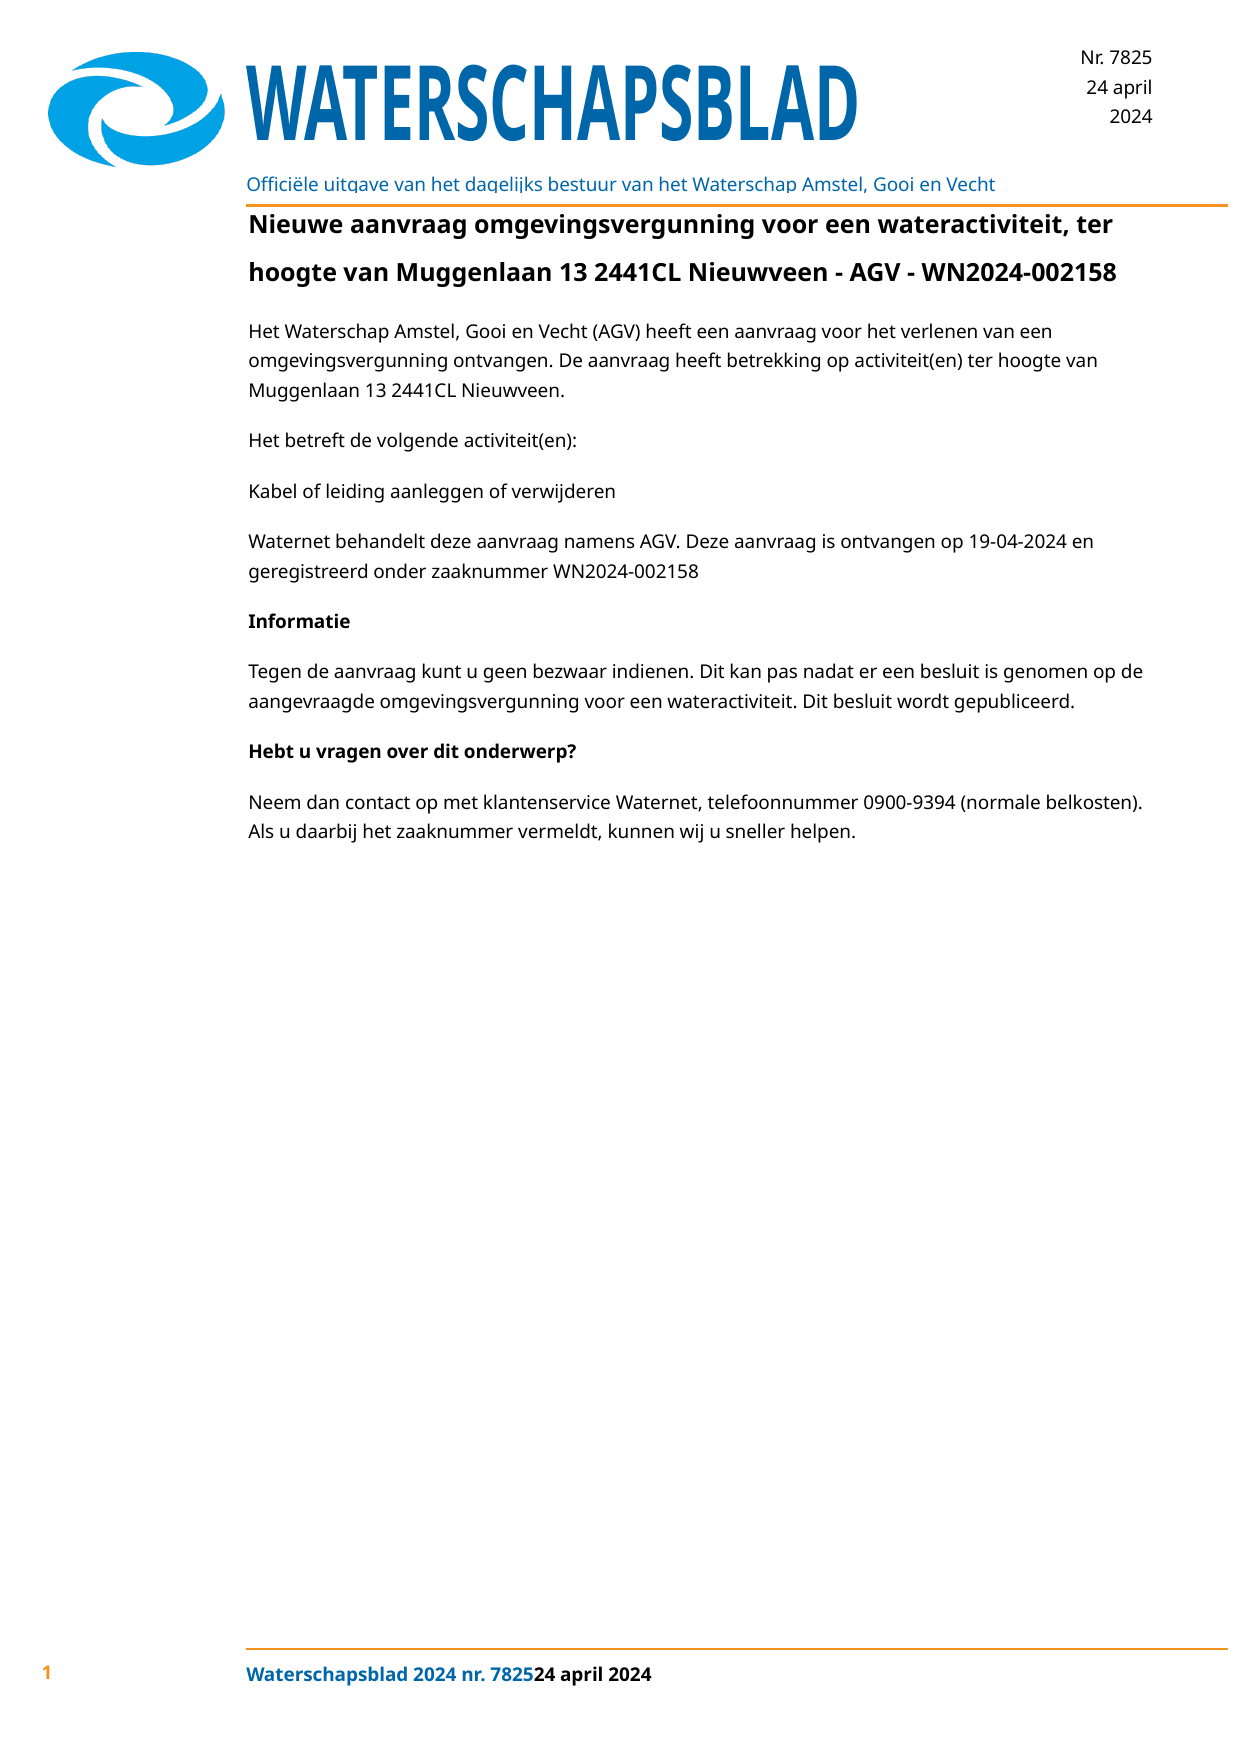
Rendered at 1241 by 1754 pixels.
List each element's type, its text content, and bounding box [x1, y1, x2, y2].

picture [41, 47, 231, 172]
text Het betreft de volgende activiteit(en): [248, 427, 1152, 453]
text Het Waterschap Amstel, Gooi en Vecht (AGV) heeft een aanvraag voor het verlenen van een omgevingsvergunning ontvangen. De aanvraag heeft betrekking op activiteit(en) ter hoogte van Muggenlaan 13 2441CL Nieuwveen. [248, 318, 1152, 403]
text Hebt u vragen over dit onderwerp? [248, 739, 1152, 764]
text Kabel of leiding aanleggen of verwijderen [248, 478, 1152, 504]
text Waternet behandelt deze aanvraag namens AGV. Deze aanvraag is ontvangen op 19-04-2024 en geregistreerd onder zaaknummer WN2024-002158 [248, 528, 1152, 584]
text Informatie [248, 608, 1152, 634]
text Neem dan contact op met klantenservice Waternet, telefoonnummer 0900-9394 (normale belkosten). Als u daarbij het zaaknummer vermeldt, kunnen wij u sneller helpen. [248, 789, 1152, 844]
text Tegen de aanvraag kunt u geen bezwaar indienen. Dit kan pas nadat er een besluit is genomen op de aangevraagde omgevingsvergunning voor een wateractiviteit. Dit besluit wordt gepubliceerd. [248, 659, 1152, 714]
text Nieuwe aanvraag omgevingsvergunning voor een wateractiviteit, ter hoogte van Muggenlaan 13 2441CL Nieuwveen - AGV - WN2024-002158 [248, 207, 1152, 288]
